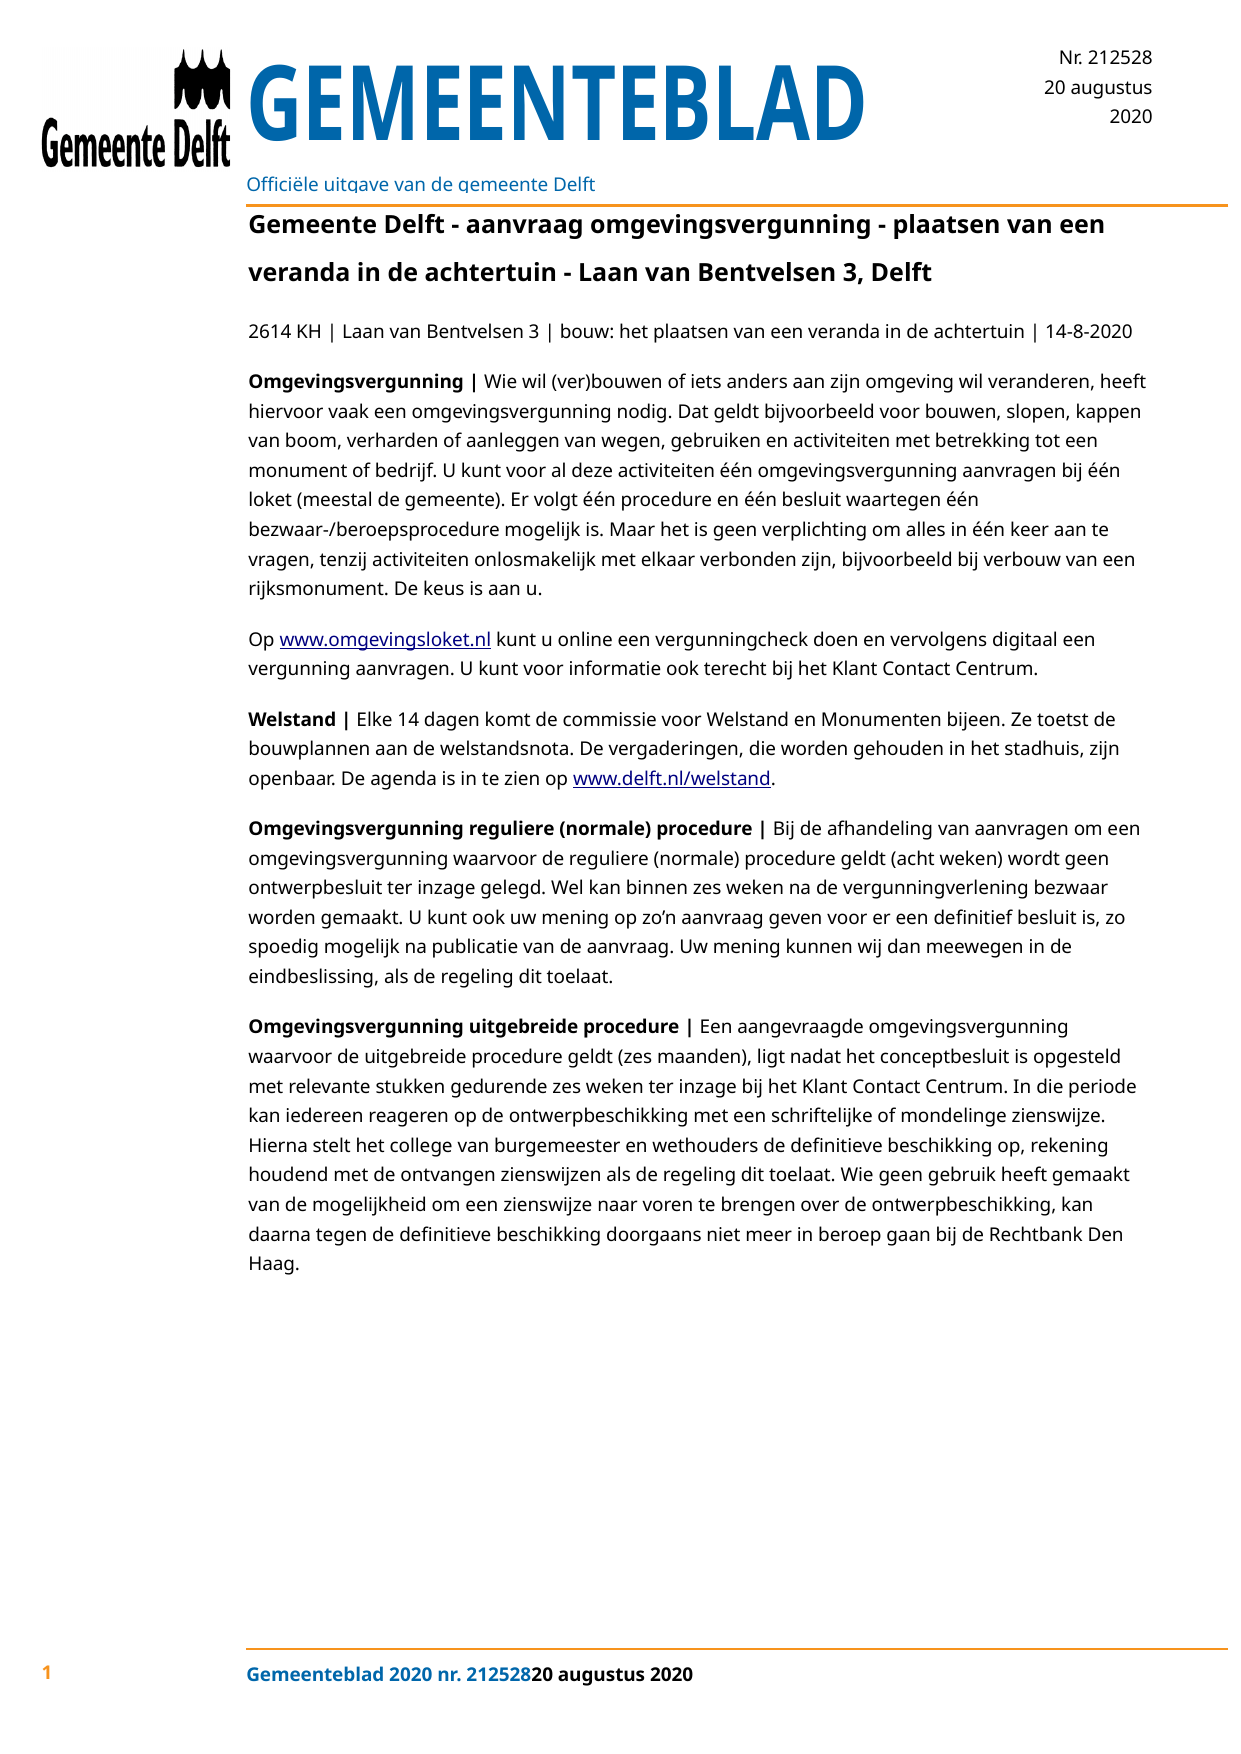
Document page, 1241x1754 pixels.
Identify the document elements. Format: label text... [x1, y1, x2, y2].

text Omgevingsvergunning uitgebreide procedure | Een aangevraagde omgevingsvergunning waarvoor de uitgebreide procedure geldt (zes maanden), ligt nadat het conceptbesluit is opgesteld met relevante stukken gedurende zes weken ter inzage bij het Klant Contact Centrum. In die periode kan iedereen reageren op de ontwerpbeschikking met een schriftelijke of mondelinge zienswijze. Hierna stelt het college van burgemeester en wethouders de definitieve beschikking op, rekening houdend met de ontvangen zienswijzen als de regeling dit toelaat. Wie geen gebruik heeft gemaakt van de mogelijkheid om een zienswijze naar voren te brengen over de ontwerpbeschikking, kan daarna tegen de definitieve beschikking doorgaans niet meer in beroep gaan bij de Rechtbank Den Haag. [248, 1014, 1152, 1276]
text Welstand | Elke 14 dagen komt de commissie voor Welstand en Monumenten bijeen. Ze toetst de bouwplannen aan de welstandsnota. De vergaderingen, die worden gehouden in het stadhuis, zijn openbaar. De agenda is in te zien op www.delft.nl/welstand. [248, 706, 1152, 791]
text Gemeente Delft - aanvraag omgevingsvergunning - plaatsen van een veranda in de achtertuin - Laan van Bentvelsen 3, Delft [248, 207, 1152, 288]
picture [41, 47, 231, 172]
text Op www.omgevingsloket.nl kunt u online een vergunningcheck doen en vervolgens digitaal een vergunning aanvragen. U kunt voor informatie ook terecht bij het Klant Contact Centrum. [248, 626, 1152, 681]
text 2614 KH | Laan van Bentvelsen 3 | bouw: het plaatsen van een veranda in de achtertuin | 14-8-2020 [248, 318, 1152, 344]
text Omgevingsvergunning reguliere (normale) procedure | Bij de afhandeling van aanvragen om een omgevingsvergunning waarvoor de reguliere (normale) procedure geldt (acht weken) wordt geen ontwerpbesluit ter inzage gelegd. Wel kan binnen zes weken na de vergunningverlening bezwaar worden gemaakt. U kunt ook uw mening op zo’n aanvraag geven voor er een definitief besluit is, zo spoedig mogelijk na publicatie van de aanvraag. Uw mening kunnen wij dan meewegen in de eindbeslissing, als de regeling dit toelaat. [248, 815, 1152, 989]
text Omgevingsvergunning | Wie wil (ver)bouwen of iets anders aan zijn omgeving wil veranderen, heeft hiervoor vaak een omgevingsvergunning nodig. Dat geldt bijvoorbeeld voor bouwen, slopen, kappen van boom, verharden of aanleggen van wegen, gebruiken en activiteiten met betrekking tot een monument of bedrijf. U kunt voor al deze activiteiten één omgevingsvergunning aanvragen bij één loket (meestal de gemeente). Er volgt één procedure en één besluit waartegen één bezwaar-/beroepsprocedure mogelijk is. Maar het is geen verplichting om alles in één keer aan te vragen, tenzij activiteiten onlosmakelijk met elkaar verbonden zijn, bijvoorbeeld bij verbouw van een rijksmonument. De keus is aan u. [248, 368, 1152, 601]
